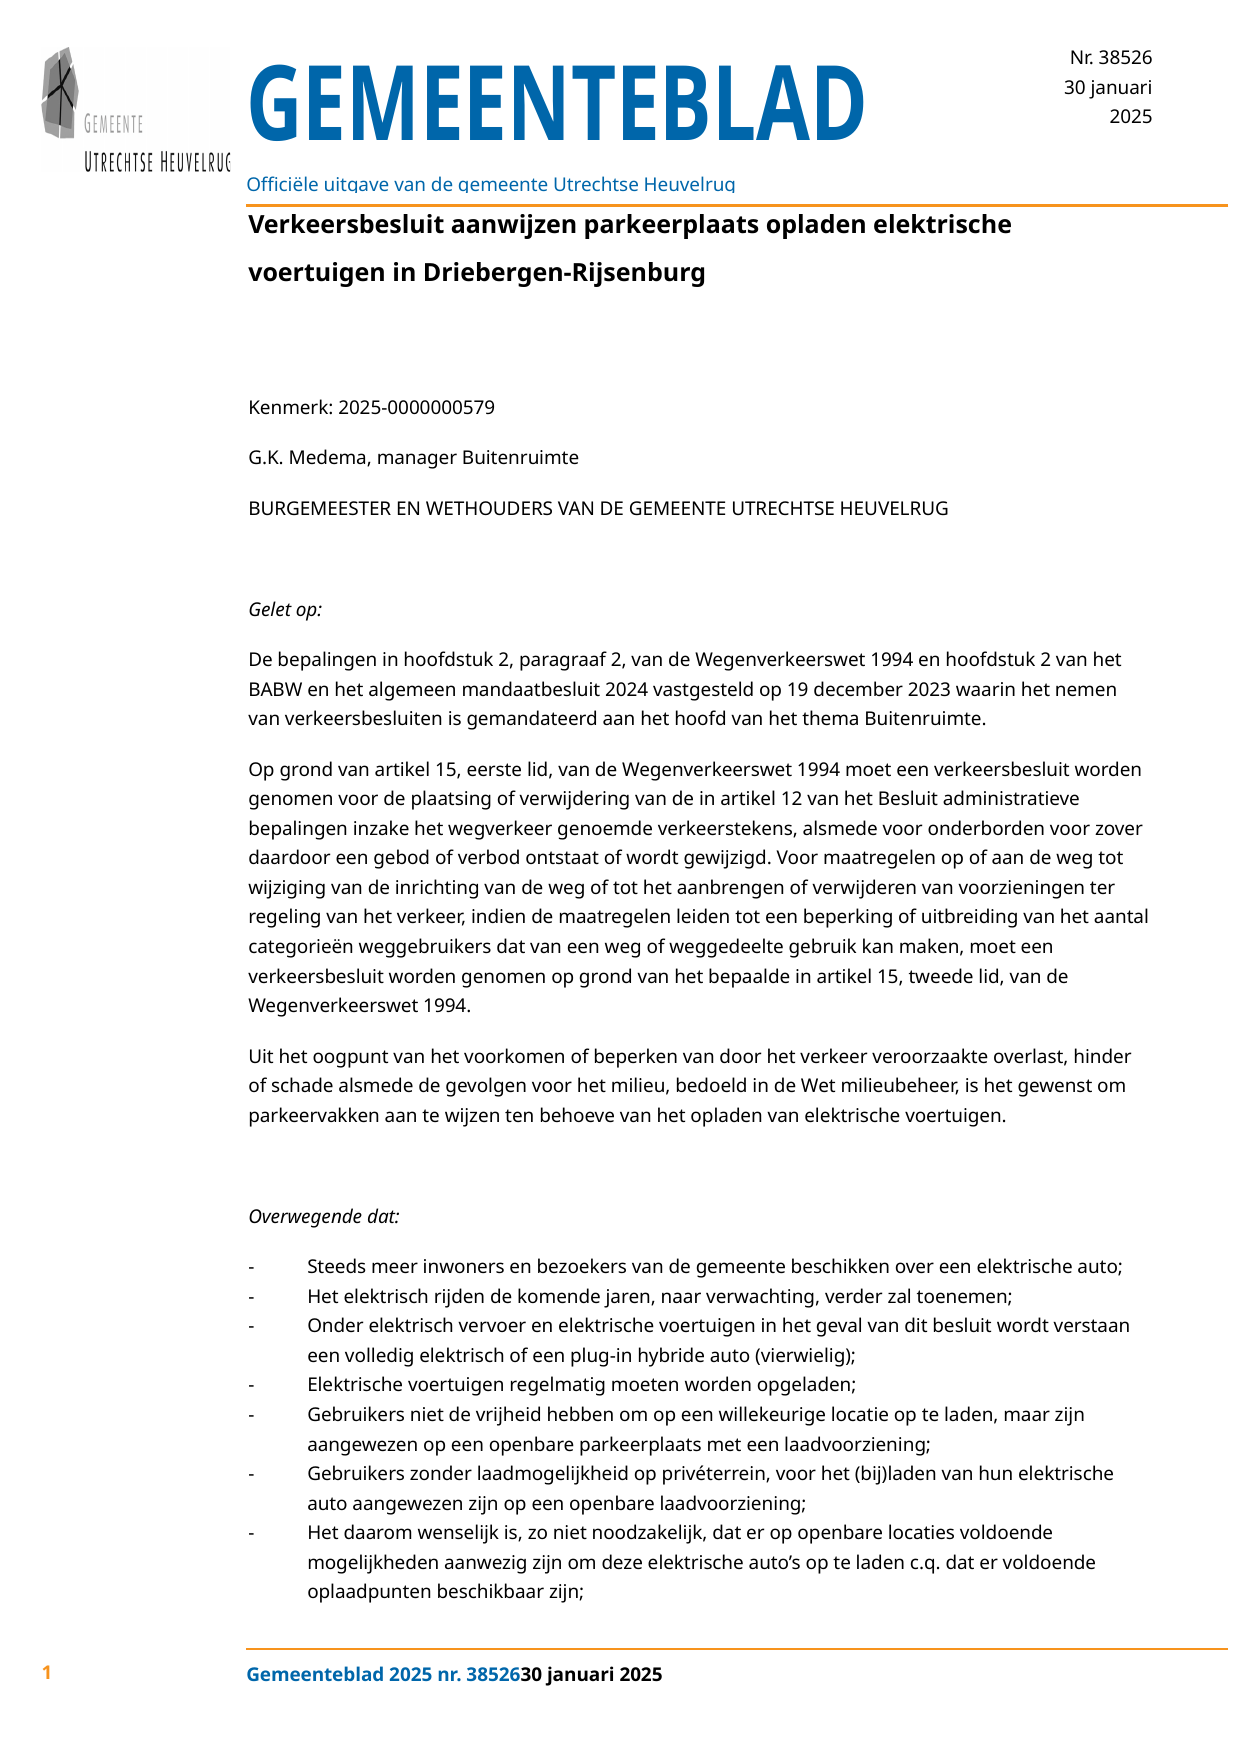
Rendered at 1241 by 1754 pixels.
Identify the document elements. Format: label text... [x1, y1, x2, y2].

list Het daarom wenselijk is, zo niet noodzakelijk, dat er op openbare locaties voldoende mogelijkheden aanwezig zijn om deze elektrische auto’s op te laden c.q. dat er voldoende oplaadpunten beschikbaar zijn; [248, 1519, 1152, 1604]
text Verkeersbesluit aanwijzen parkeerplaats opladen elektrische voertuigen in Driebergen-Rijsenburg [248, 207, 1152, 288]
text Kenmerk: 2025-0000000579 [248, 394, 1152, 420]
text Uit het oogpunt van het voorkomen of beperken van door het verkeer veroorzaakte overlast, hinder of schade alsmede de gevolgen voor het milieu, bedoeld in de Wet milieubeheer, is het gewenst om parkeervakken aan te wijzen ten behoeve van het opladen van elektrische voertuigen. [248, 1043, 1152, 1128]
text Overwegende dat: [248, 1203, 1152, 1228]
list Elektrische voertuigen regelmatig moeten worden opgeladen; [248, 1372, 1152, 1397]
text Gelet op: [248, 596, 1152, 621]
list Steeds meer inwoners en bezoekers van de gemeente beschikken over een elektrische auto; [248, 1253, 1152, 1279]
picture [41, 47, 231, 172]
text De bepalingen in hoofdstuk 2, paragraaf 2, van de Wegenverkeerswet 1994 en hoofdstuk 2 van het BABW en het algemeen mandaatbesluit 2024 vastgesteld op 19 december 2023 waarin het nemen van verkeersbesluiten is gemandateerd aan het hoofd van het thema Buitenruimte. [248, 646, 1152, 731]
text Op grond van artikel 15, eerste lid, van de Wegenverkeerswet 1994 moet een verkeersbesluit worden genomen voor de plaatsing of verwijdering van de in artikel 12 van het Besluit administratieve bepalingen inzake het wegverkeer genoemde verkeerstekens, alsmede voor onderborden voor zover daardoor een gebod of verbod ontstaat of wordt gewijzigd. Voor maatregelen op of aan de weg tot wijziging van de inrichting van de weg of tot het aanbrengen of verwijderen van voorzieningen ter regeling van het verkeer, indien de maatregelen leiden tot een beperking of uitbreiding van het aantal categorieën weggebruikers dat van een weg of weggedeelte gebruik kan maken, moet een verkeersbesluit worden genomen op grond van het bepaalde in artikel 15, tweede lid, van de Wegenverkeerswet 1994. [248, 756, 1152, 1018]
list Gebruikers niet de vrijheid hebben om op een willekeurige locatie op te laden, maar zijn aangewezen op een openbare parkeerplaats met een laadvoorziening; [248, 1401, 1152, 1456]
list Het elektrisch rijden de komende jaren, naar verwachting, verder zal toenemen; [248, 1283, 1152, 1308]
text G.K. Medema, manager Buitenruimte [248, 444, 1152, 470]
list Gebruikers zonder laadmogelijkheid op privéterrein, voor het (bij)laden van hun elektrische auto aangewezen zijn op een openbare laadvoorziening; [248, 1460, 1152, 1516]
list Onder elektrisch vervoer en elektrische voertuigen in het geval van dit besluit wordt verstaan een volledig elektrisch of een plug-in hybride auto (vierwielig); [248, 1312, 1152, 1368]
text BURGEMEESTER EN WETHOUDERS VAN DE GEMEENTE UTRECHTSE HEUVELRUG [248, 495, 1152, 521]
